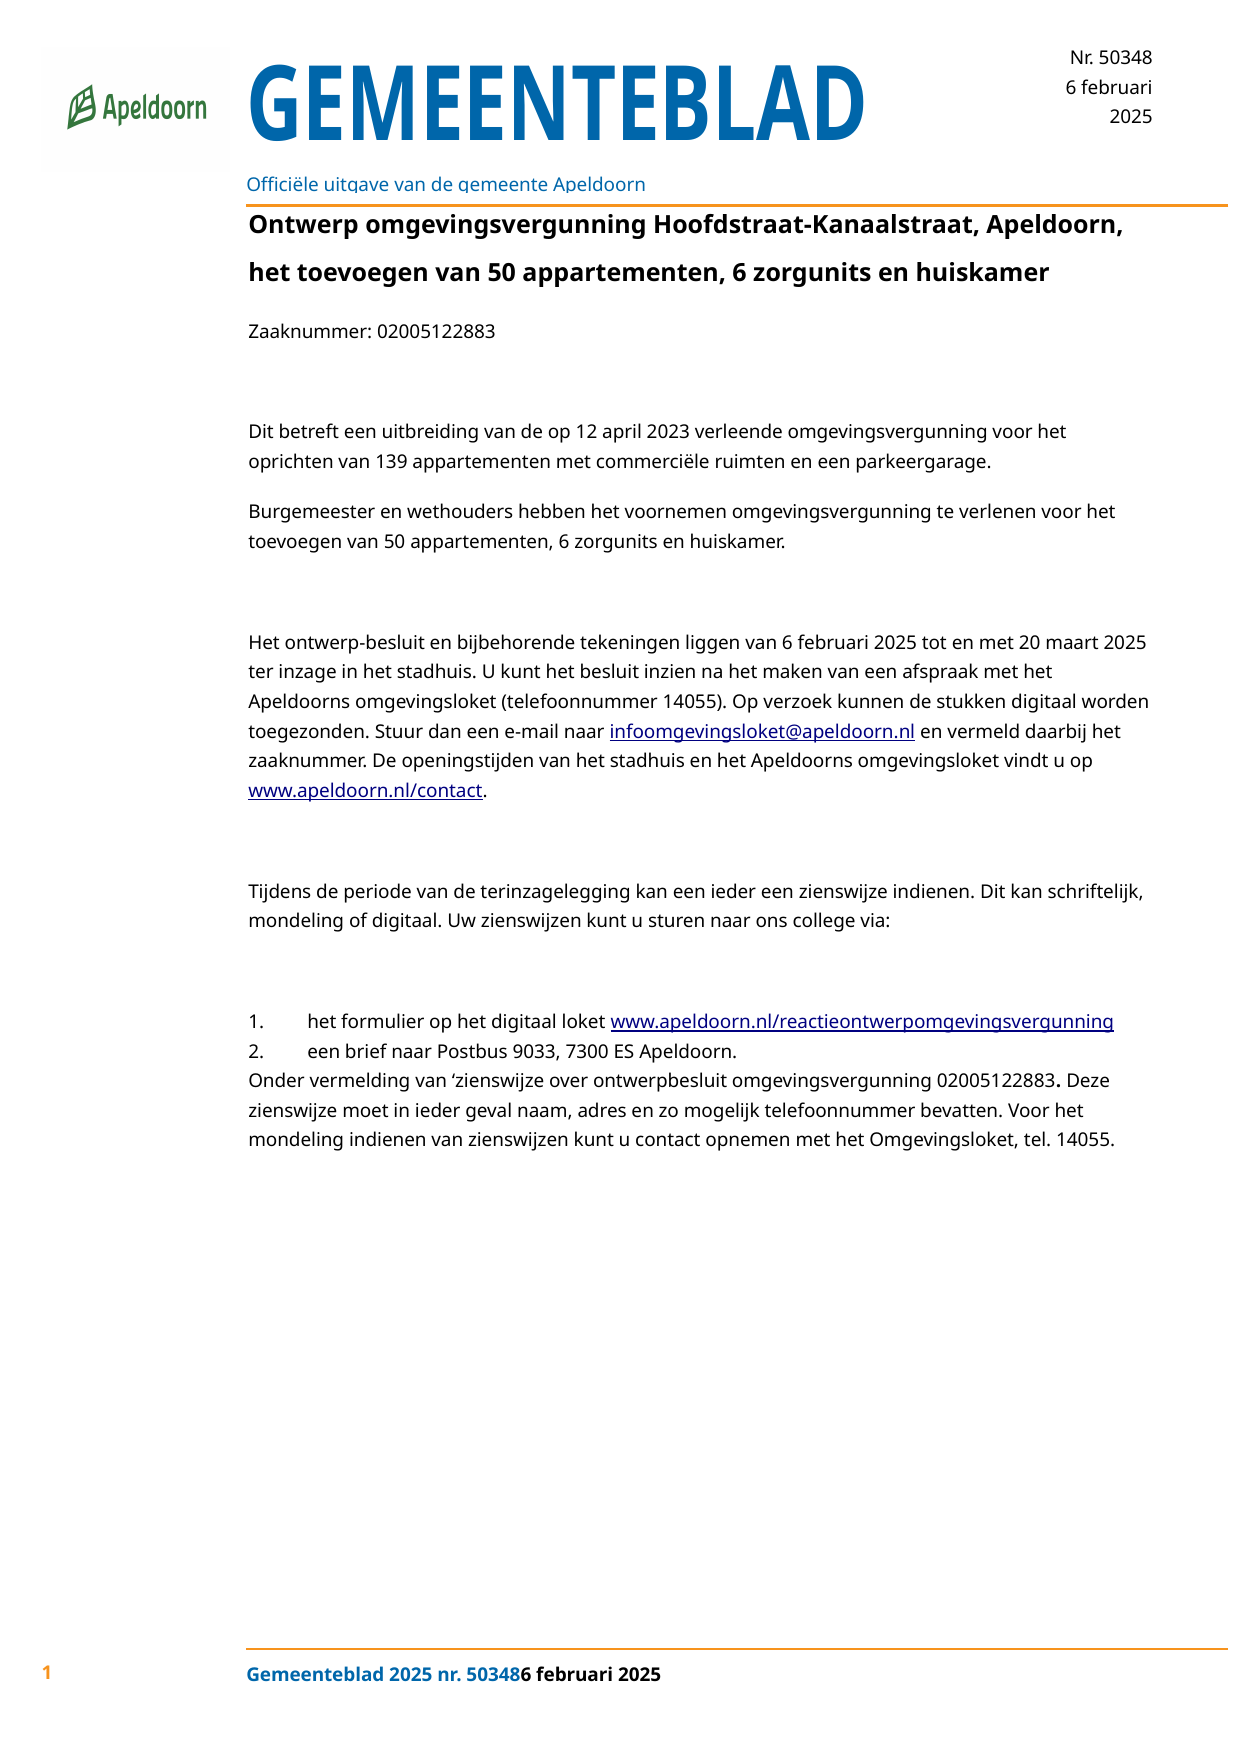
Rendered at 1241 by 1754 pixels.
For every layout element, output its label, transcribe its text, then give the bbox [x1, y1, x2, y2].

text Ontwerp omgevingsvergunning Hoofdstraat-Kanaalstraat, Apeldoorn, het toevoegen van 50 appartementen, 6 zorgunits en huiskamer [248, 207, 1152, 288]
text Burgemeester en wethouders hebben het voornemen omgevingsvergunning te verlenen voor het toevoegen van 50 appartementen, 6 zorgunits en huiskamer. [248, 499, 1152, 554]
text Zaaknummer: 02005122883 [248, 318, 1152, 344]
list een brief naar Postbus 9033, 7300 ES Apeldoorn. [248, 1038, 1152, 1064]
text Het ontwerp-besluit en bijbehorende tekeningen liggen van 6 februari 2025 tot en met 20 maart 2025 ter inzage in het stadhuis. U kunt het besluit inzien na het maken van een afspraak met het Apeldoorns omgevingsloket (telefoonnummer 14055). Op verzoek kunnen de stukken digitaal worden toegezonden. Stuur dan een e-mail naar infoomgevingsloket@apeldoorn.nl en vermeld daarbij het zaaknummer. De openingstijden van het stadhuis en het Apeldoorns omgevingsloket vindt u op www.apeldoorn.nl/contact. [248, 629, 1152, 803]
picture [41, 47, 231, 172]
text Tijdens de periode van de terinzagelegging kan een ieder een zienswijze indienen. Dit kan schriftelijk, mondeling of digitaal. Uw zienswijzen kunt u sturen naar ons college via: [248, 878, 1152, 933]
text Dit betreft een uitbreiding van de op 12 april 2023 verleende omgevingsvergunning voor het oprichten van 139 appartementen met commerciële ruimten en een parkeergarage. [248, 419, 1152, 474]
text Onder vermelding van ‘zienswijze over ontwerpbesluit omgevingsvergunning 02005122883. Deze zienswijze moet in ieder geval naam, adres en zo mogelijk telefoonnummer bevatten. Voor het mondeling indienen van zienswijzen kunt u contact opnemen met het Omgevingsloket, tel. 14055. [248, 1067, 1152, 1152]
list het formulier op het digitaal loket www.apeldoorn.nl/reactieontwerpomgevingsvergunning [248, 1008, 1152, 1034]
